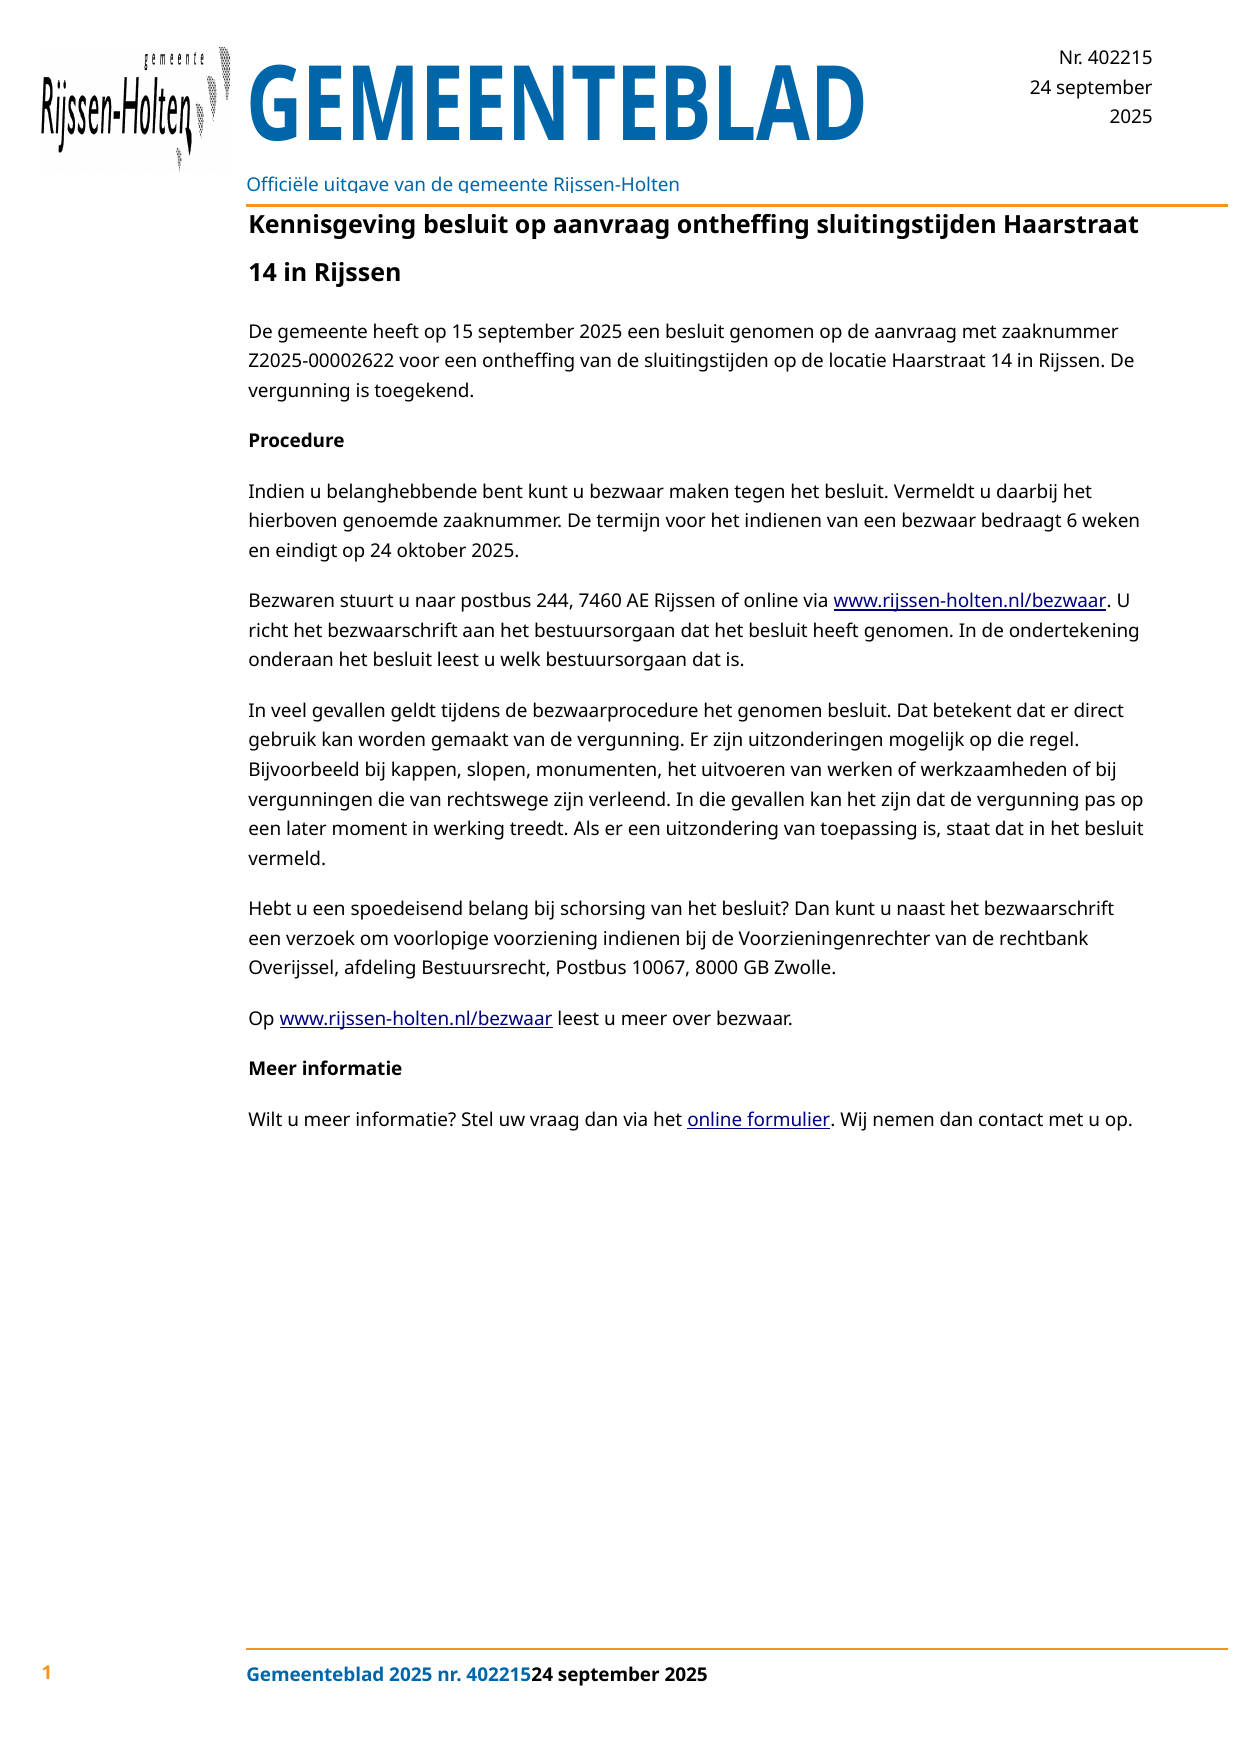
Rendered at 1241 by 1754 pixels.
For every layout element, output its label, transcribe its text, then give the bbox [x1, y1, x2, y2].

text Bezwaren stuurt u naar postbus 244, 7460 AE Rijssen of online via www.rijssen-holten.nl/bezwaar. U richt het bezwaarschrift aan het bestuursorgaan dat het besluit heeft genomen. In de ondertekening onderaan het besluit leest u welk bestuursorgaan dat is. [248, 587, 1152, 672]
text De gemeente heeft op 15 september 2025 een besluit genomen op de aanvraag met zaaknummer Z2025-00002622 voor een ontheffing van de sluitingstijden op de locatie Haarstraat 14 in Rijssen. De vergunning is toegekend. [248, 318, 1152, 403]
text Kennisgeving besluit op aanvraag ontheffing sluitingstijden Haarstraat 14 in Rijssen [248, 207, 1152, 288]
text Indien u belanghebbende bent kunt u bezwaar maken tegen het besluit. Vermeldt u daarbij het hierboven genoemde zaaknummer. De termijn voor het indienen van een bezwaar bedraagt 6 weken en eindigt op 24 oktober 2025. [248, 478, 1152, 563]
text In veel gevallen geldt tijdens de bezwaarprocedure het genomen besluit. Dat betekent dat er direct gebruik kan worden gemaakt van de vergunning. Er zijn uitzonderingen mogelijk op die regel. Bijvoorbeeld bij kappen, slopen, monumenten, het uitvoeren van werken of werkzaamheden of bij vergunningen die van rechtswege zijn verleend. In die gevallen kan het zijn dat de vergunning pas op een later moment in werking treedt. Als er een uitzondering van toepassing is, staat dat in het besluit vermeld. [248, 697, 1152, 871]
text Procedure [248, 427, 1152, 453]
text Meer informatie [248, 1055, 1152, 1081]
text Hebt u een spoedeisend belang bij schorsing van het besluit? Dan kunt u naast het bezwaarschrift een verzoek om voorlopige voorziening indienen bij de Voorzieningenrechter van de rechtbank Overijssel, afdeling Bestuursrecht, Postbus 10067, 8000 GB Zwolle. [248, 895, 1152, 980]
text Wilt u meer informatie? Stel uw vraag dan via het online formulier. Wij nemen dan contact met u op. [248, 1106, 1152, 1132]
picture [41, 47, 231, 172]
text Op www.rijssen-holten.nl/bezwaar leest u meer over bezwaar. [248, 1005, 1152, 1031]
